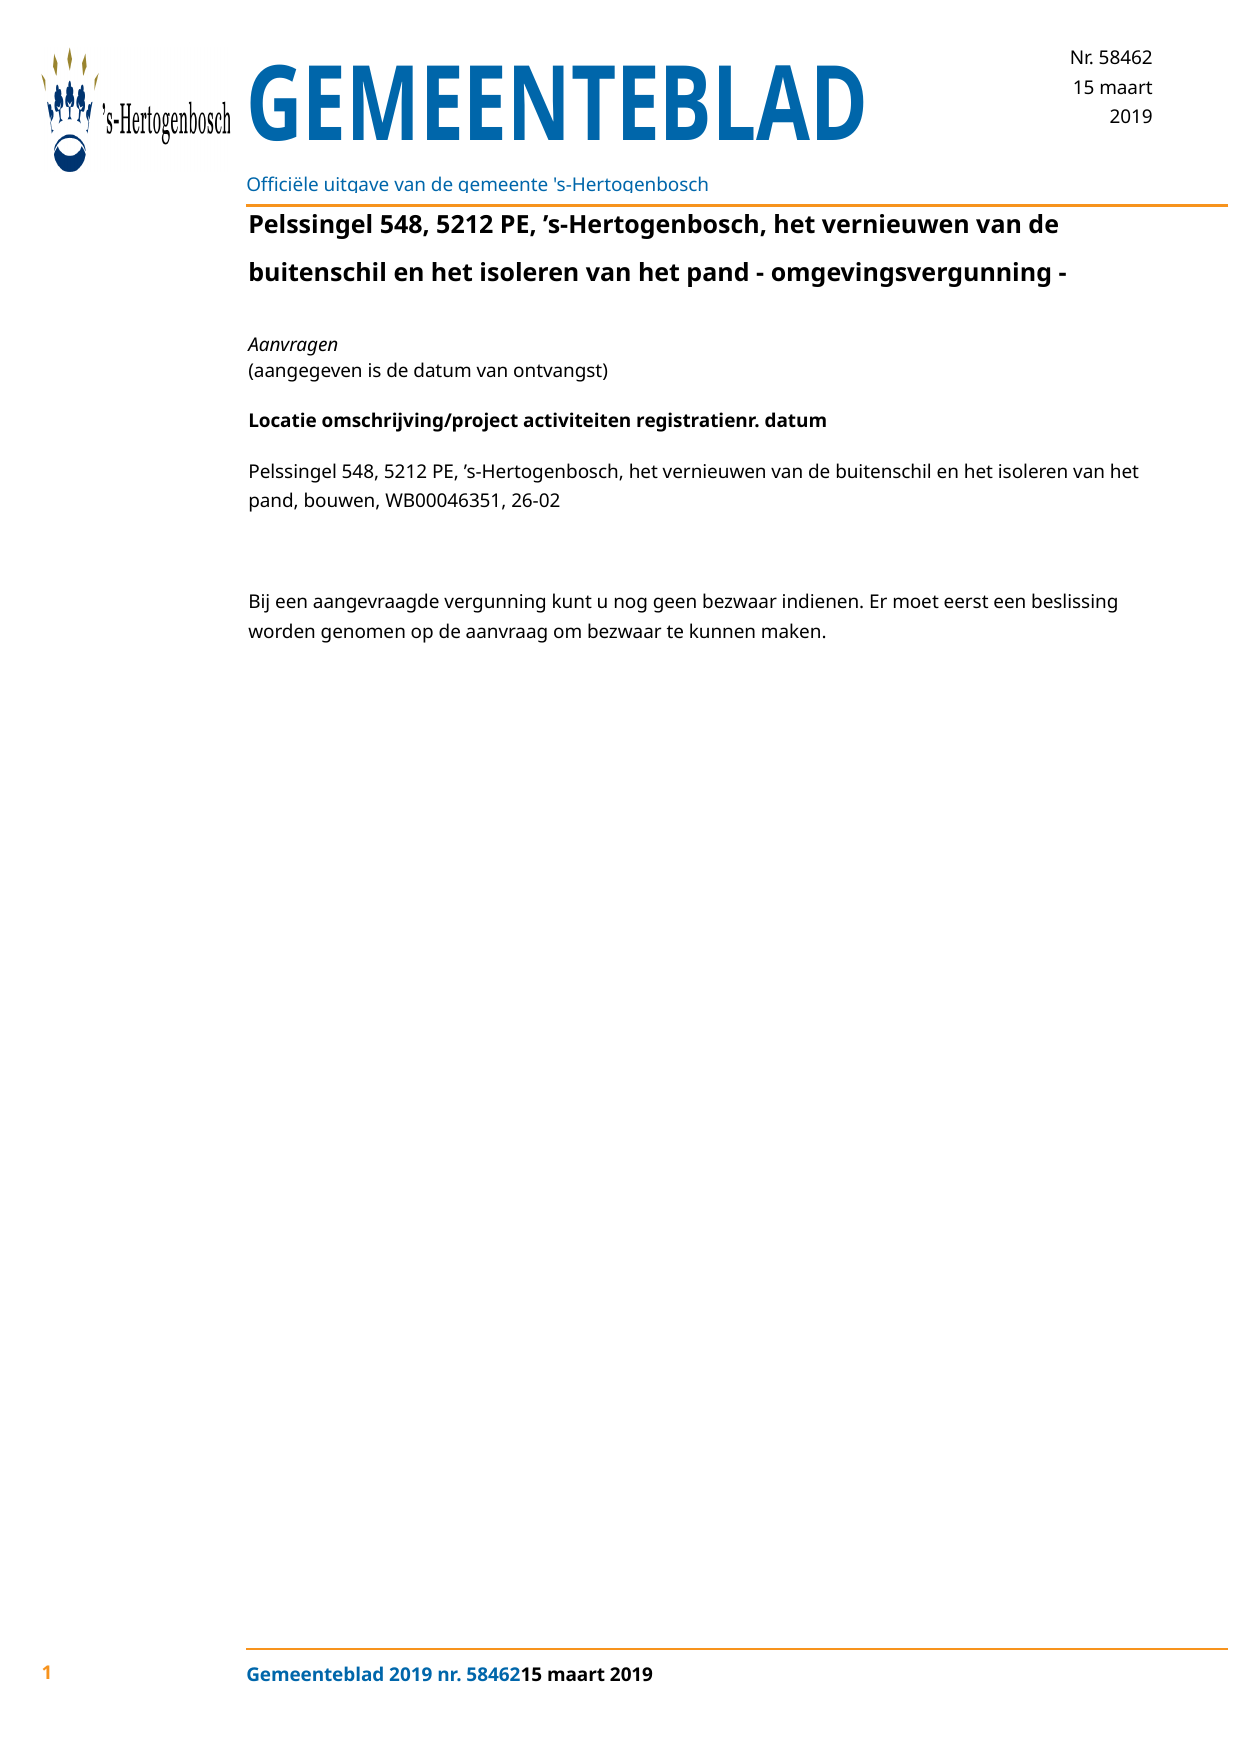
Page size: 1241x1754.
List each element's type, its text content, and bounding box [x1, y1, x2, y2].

text Bij een aangevraagde vergunning kunt u nog geen bezwaar indienen. Er moet eerst een beslissing worden genomen op de aanvraag om bezwaar te kunnen maken. [248, 588, 1152, 644]
text Pelssingel 548, 5212 PE, ’s-Hertogenbosch, het vernieuwen van de buitenschil en het isoleren van het pand - omgevingsvergunning - [248, 207, 1152, 288]
text Aanvragen [248, 331, 1152, 357]
text (aangegeven is de datum van ontvangst) [248, 357, 1152, 383]
text Pelssingel 548, 5212 PE, ’s-Hertogenbosch, het vernieuwen van de buitenschil en het isoleren van het pand, bouwen, WB00046351, 26-02 [248, 458, 1152, 513]
picture [41, 47, 231, 172]
text Locatie omschrijving/project activiteiten registratienr. datum [248, 408, 1152, 433]
